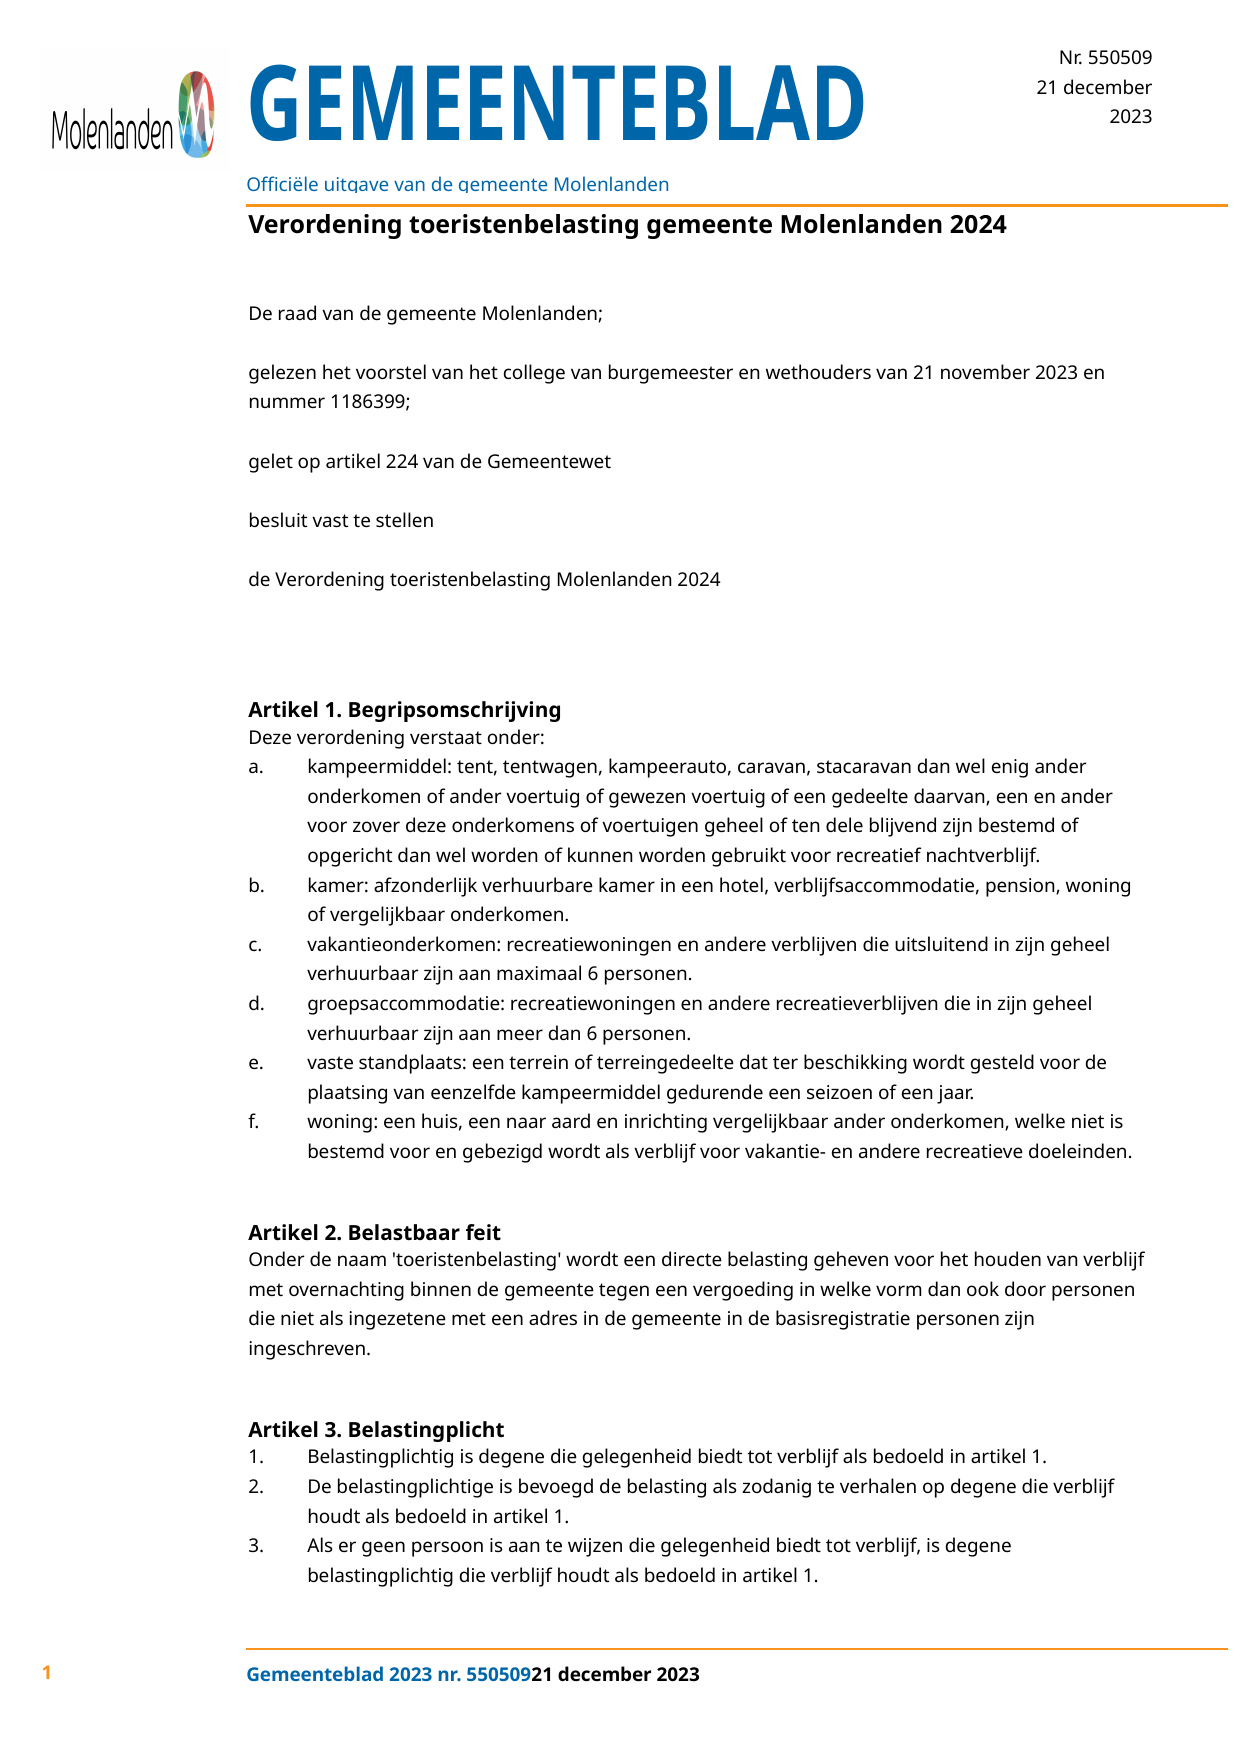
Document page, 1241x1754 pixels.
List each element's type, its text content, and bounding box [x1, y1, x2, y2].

list groepsaccommodatie: recreatiewoningen en andere recreatieverblijven die in zijn geheel verhuurbaar zijn aan meer dan 6 personen. [248, 990, 1152, 1045]
list De belastingplichtige is bevoegd de belasting als zodanig te verhalen op degene die verblijf houdt als bedoeld in artikel 1. [248, 1473, 1152, 1528]
text gelet op artikel 224 van de Gemeentewet [248, 448, 1152, 473]
list Belastingplichtig is degene die gelegenheid biedt tot verblijf als bedoeld in artikel 1. [248, 1444, 1152, 1469]
text de Verordening toeristenbelasting Molenlanden 2024 [248, 566, 1152, 592]
text Deze verordening verstaat onder: [248, 724, 1152, 749]
text Onder de naam 'toeristenbelasting' wordt een directe belasting geheven voor het houden van verblijf met overnachting binnen de gemeente tegen een vergoeding in welke vorm dan ook door personen die niet als ingezetene met een adres in de gemeente in de basisregistratie personen zijn ingeschreven. [248, 1246, 1152, 1361]
list woning: een huis, een naar aard en inrichting vergelijkbaar ander onderkomen, welke niet is bestemd voor en gebezigd wordt als verblijf voor vakantie- en andere recreatieve doeleinden. [248, 1108, 1152, 1164]
text Artikel 3. Belastingplicht [248, 1415, 1152, 1444]
list vaste standplaats: een terrein of terreingedeelte dat ter beschikking wordt gesteld voor de plaatsing van eenzelfde kampeermiddel gedurende een seizoen of een jaar. [248, 1049, 1152, 1104]
list kamer: afzonderlijk verhuurbare kamer in een hotel, verblijfsaccommodatie, pension, woning of vergelijkbaar onderkomen. [248, 872, 1152, 927]
text Artikel 2. Belastbaar feit [248, 1218, 1152, 1246]
list Als er geen persoon is aan te wijzen die gelegenheid biedt tot verblijf, is degene belastingplichtig die verblijf houdt als bedoeld in artikel 1. [248, 1532, 1152, 1588]
list kampeermiddel: tent, tentwagen, kampeerauto, caravan, stacaravan dan wel enig ander onderkomen of ander voertuig of gewezen voertuig of een gedeelte daarvan, een en ander voor zover deze onderkomens of voertuigen geheel of ten dele blijvend zijn bestemd of opgericht dan wel worden of kunnen worden gebruikt voor recreatief nachtverblijf. [248, 753, 1152, 868]
picture [41, 47, 231, 172]
text Verordening toeristenbelasting gemeente Molenlanden 2024 [248, 207, 1152, 241]
text Artikel 1. Begripsomschrijving [248, 695, 1152, 724]
list vakantieonderkomen: recreatiewoningen en andere verblijven die uitsluitend in zijn geheel verhuurbaar zijn aan maximaal 6 personen. [248, 931, 1152, 986]
text besluit vast te stellen [248, 507, 1152, 533]
text De raad van de gemeente Molenlanden; [248, 300, 1152, 326]
text gelezen het voorstel van het college van burgemeester en wethouders van 21 november 2023 en nummer 1186399; [248, 359, 1152, 414]
